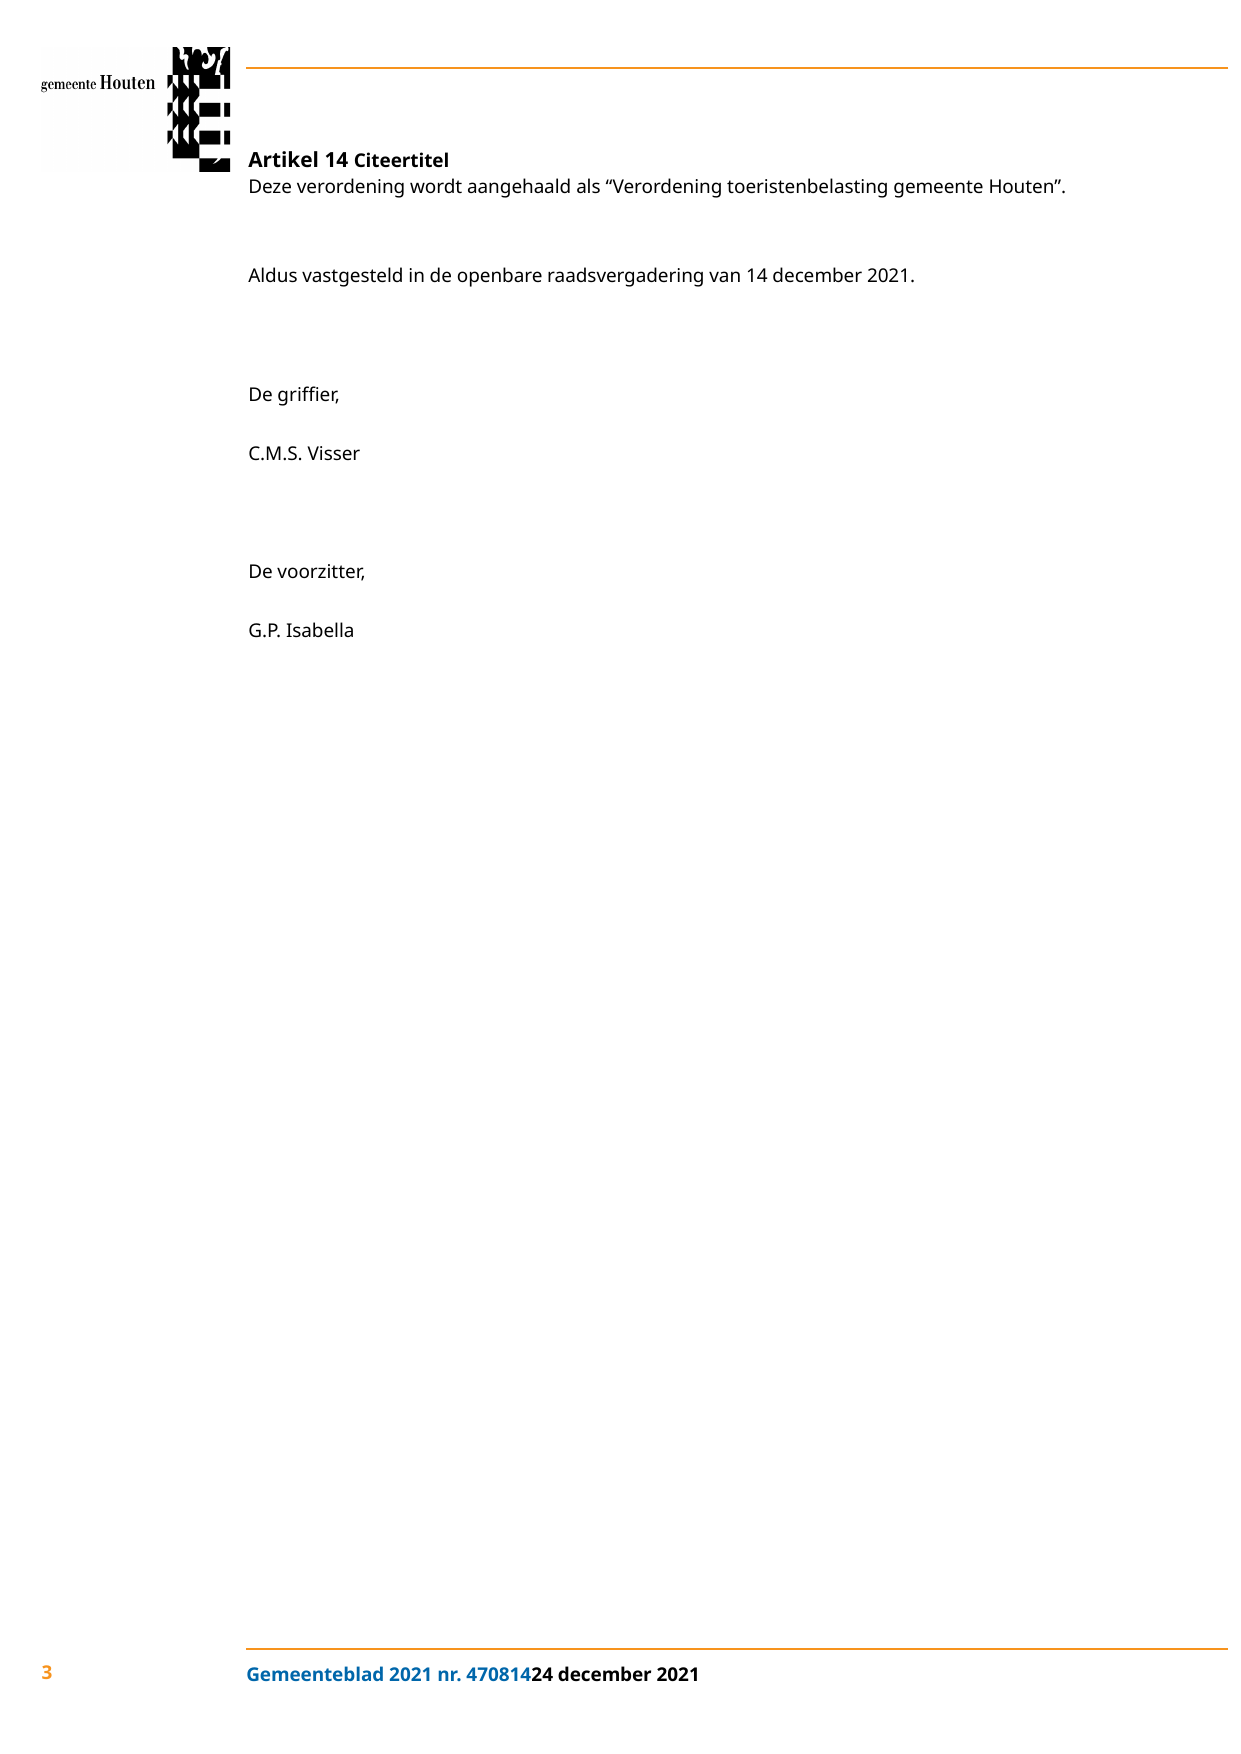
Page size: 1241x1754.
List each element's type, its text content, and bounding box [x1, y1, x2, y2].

text C.M.S. Visser [248, 440, 1152, 466]
text De voorzitter, [248, 558, 1152, 584]
text Aldus vastgesteld in de openbare raadsvergadering van 14 december 2021. [248, 262, 1152, 288]
text De griffier, [248, 381, 1152, 406]
text G.P. Isabella [248, 617, 1152, 643]
picture [41, 47, 231, 172]
text Artikel 14 Citeertitel [248, 145, 1152, 174]
text Deze verordening wordt aangehaald als “Verordening toeristenbelasting gemeente Houten”. [248, 174, 1152, 199]
